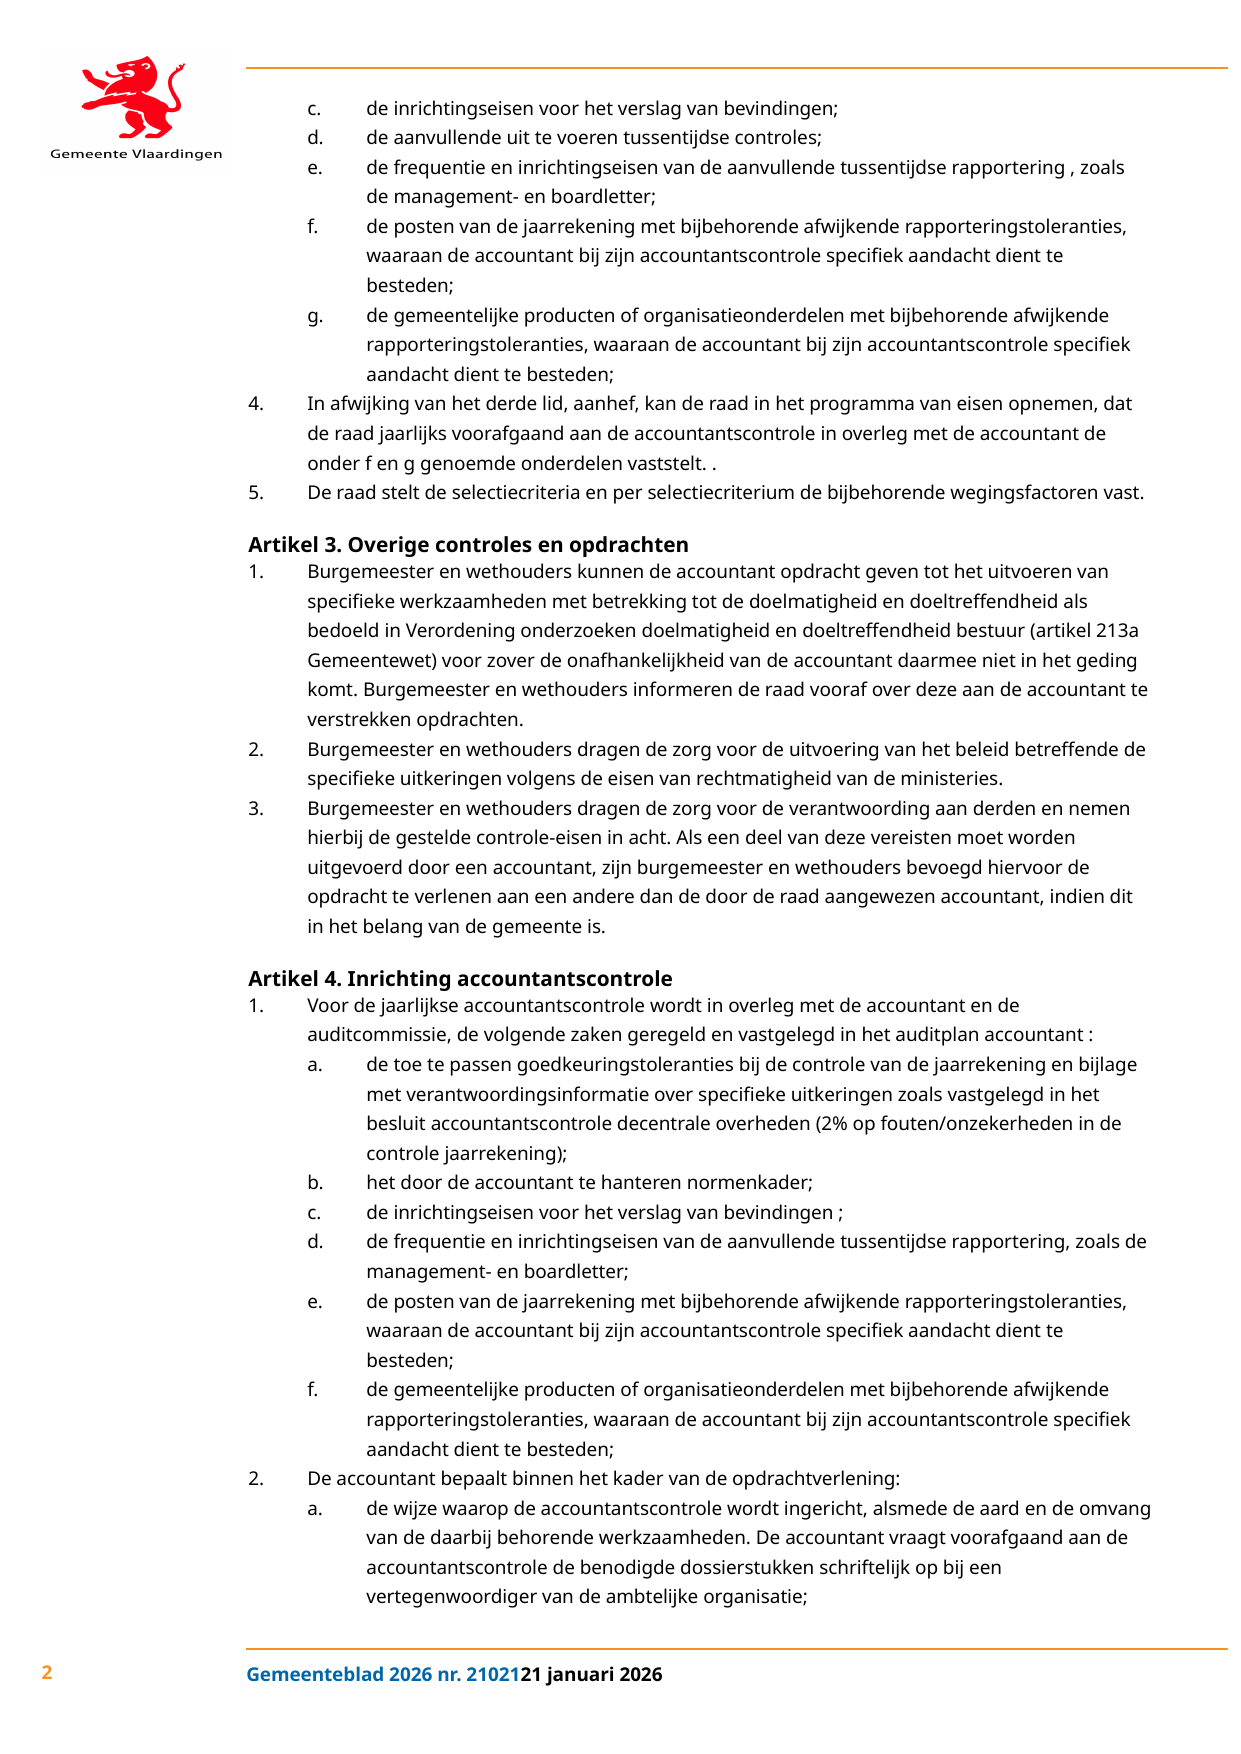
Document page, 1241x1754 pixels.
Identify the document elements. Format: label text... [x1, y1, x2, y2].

list de posten van de jaarrekening met bijbehorende afwijkende rapporteringstoleranties, waaraan de accountant bij zijn accountantscontrole specifiek aandacht dient te besteden; [307, 213, 1152, 298]
list Burgemeester en wethouders dragen de zorg voor de uitvoering van het beleid betreffende de specifieke uitkeringen volgens de eisen van rechtmatigheid van de ministeries. [248, 736, 1152, 791]
list de frequentie en inrichtingseisen van de aanvullende tussentijdse rapportering, zoals de management- en boardletter; [307, 1229, 1152, 1284]
picture [41, 47, 231, 172]
list de toe te passen goedkeuringstoleranties bij de controle van de jaarrekening en bijlage met verantwoordingsinformatie over specifieke uitkeringen zoals vastgelegd in het besluit accountantscontrole decentrale overheden (2% op fouten/onzekerheden in de controle jaarrekening); [307, 1051, 1152, 1166]
list de wijze waarop de accountantscontrole wordt ingericht, alsmede de aard en de omvang van de daarbij behorende werkzaamheden. De accountant vraagt voorafgaand aan de accountantscontrole de benodigde dossierstukken schriftelijk op bij een vertegenwoordiger van de ambtelijke organisatie; [307, 1495, 1152, 1609]
text Artikel 4. Inrichting accountantscontrole [248, 964, 1152, 992]
list de frequentie en inrichtingseisen van de aanvullende tussentijdse rapportering , zoals de management- en boardletter; [307, 154, 1152, 209]
list Burgemeester en wethouders dragen de zorg voor de verantwoording aan derden en nemen hierbij de gestelde controle-eisen in acht. Als een deel van deze vereisten moet worden uitgevoerd door een accountant, zijn burgemeester en wethouders bevoegd hiervoor de opdracht te verlenen aan een andere dan de door de raad aangewezen accountant, indien dit in het belang van de gemeente is. [248, 795, 1152, 939]
list de inrichtingseisen voor het verslag van bevindingen; [307, 95, 1152, 121]
list In afwijking van het derde lid, aanhef, kan de raad in het programma van eisen opnemen, dat de raad jaarlijks voorafgaand aan de accountantscontrole in overleg met de accountant de onder f en g genoemde onderdelen vaststelt. . [248, 391, 1152, 476]
text Artikel 3. Overige controles en opdrachten [248, 530, 1152, 558]
list de aanvullende uit te voeren tussentijdse controles; [307, 124, 1152, 150]
list de inrichtingseisen voor het verslag van bevindingen ; [307, 1199, 1152, 1225]
list Voor de jaarlijkse accountantscontrole wordt in overleg met de accountant en de auditcommissie, de volgende zaken geregeld en vastgelegd in het auditplan accountant : [248, 992, 1152, 1047]
list de gemeentelijke producten of organisatieonderdelen met bijbehorende afwijkende rapporteringstoleranties, waaraan de accountant bij zijn accountantscontrole specifiek aandacht dient te besteden; [307, 302, 1152, 387]
list De raad stelt de selectiecriteria en per selectiecriterium de bijbehorende wegingsfactoren vast. [248, 479, 1152, 505]
list de posten van de jaarrekening met bijbehorende afwijkende rapporteringstoleranties, waaraan de accountant bij zijn accountantscontrole specifiek aandacht dient te besteden; [307, 1288, 1152, 1373]
list het door de accountant te hanteren normenkader; [307, 1169, 1152, 1195]
list Burgemeester en wethouders kunnen de accountant opdracht geven tot het uitvoeren van specifieke werkzaamheden met betrekking tot de doelmatigheid en doeltreffendheid als bedoeld in Verordening onderzoeken doelmatigheid en doeltreffendheid bestuur (artikel 213a Gemeentewet) voor zover de onafhankelijkheid van de accountant daarmee niet in het geding komt. Burgemeester en wethouders informeren de raad vooraf over deze aan de accountant te verstrekken opdrachten. [248, 558, 1152, 732]
list De accountant bepaalt binnen het kader van de opdrachtverlening: [248, 1465, 1152, 1491]
list de gemeentelijke producten of organisatieonderdelen met bijbehorende afwijkende rapporteringstoleranties, waaraan de accountant bij zijn accountantscontrole specifiek aandacht dient te besteden; [307, 1377, 1152, 1462]
